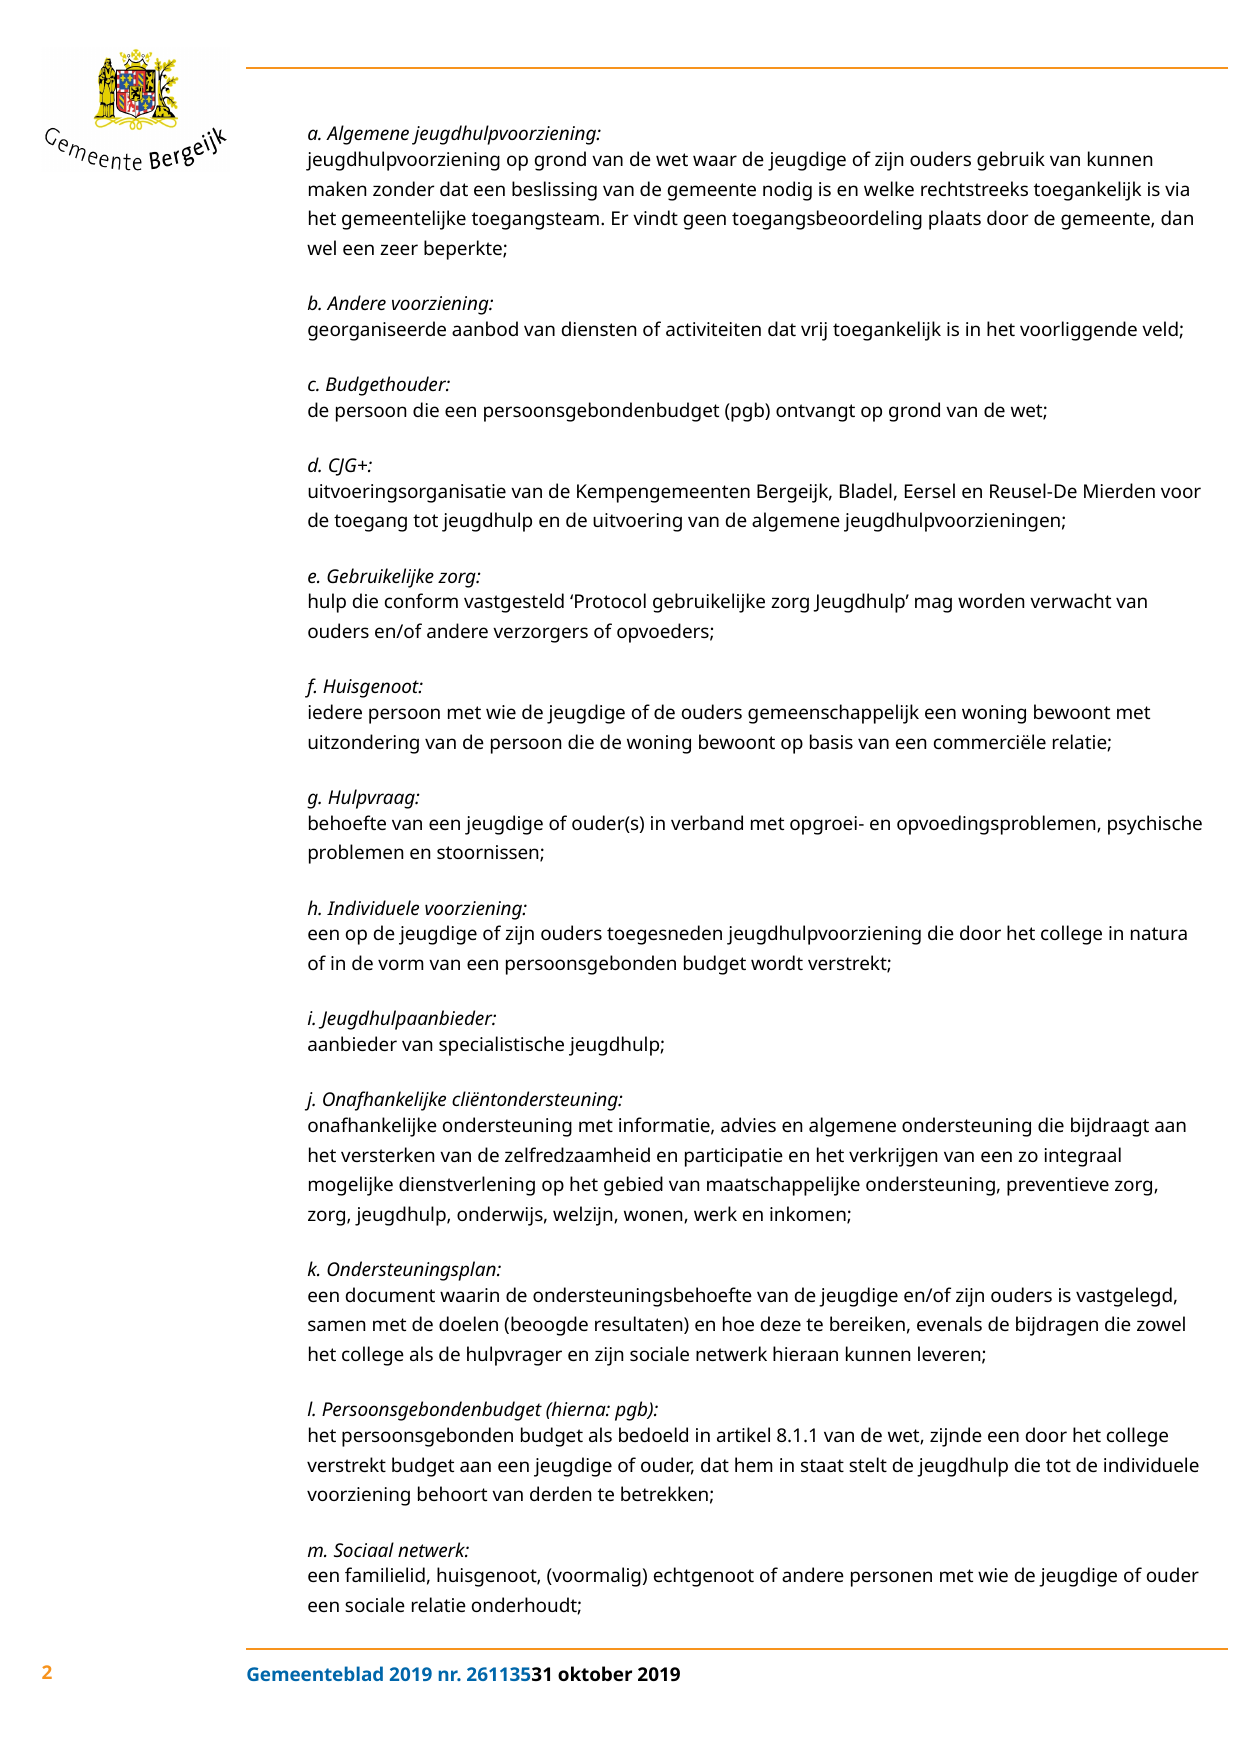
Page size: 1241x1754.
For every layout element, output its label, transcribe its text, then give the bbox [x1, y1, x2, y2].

list georganiseerde aanbod van diensten of activiteiten dat vrij toegankelijk is in het voorliggende veld; [307, 316, 1208, 342]
list uitvoeringsorganisatie van de Kempengemeenten Bergeijk, Bladel, Eersel en Reusel-De Mierden voor de toegang tot jeugdhulp en de uitvoering van de algemene jeugdhulpvoorzieningen; [307, 478, 1208, 533]
list e. Gebruikelijke zorg: [307, 563, 1208, 589]
list hulp die conform vastgesteld ‘Protocol gebruikelijke zorg Jeugdhulp’ mag worden verwacht van ouders en/of andere verzorgers of opvoeders; [307, 589, 1208, 644]
list een op de jeugdige of zijn ouders toegesneden jeugdhulpvoorziening die door het college in natura of in de vorm van een persoonsgebonden budget wordt verstrekt; [307, 921, 1208, 976]
list a. Algemene jeugdhulpvoorziening: [307, 121, 1208, 146]
list het persoonsgebonden budget als bedoeld in artikel 8.1.1 van de wet, zijnde een door het college verstrekt budget aan een jeugdige of ouder, dat hem in staat stelt de jeugdhulp die tot de individuele voorziening behoort van derden te betrekken; [307, 1422, 1208, 1507]
list h. Individuele voorziening: [307, 895, 1208, 921]
list l. Persoonsgebondenbudget (hierna: pgb): [307, 1397, 1208, 1422]
list m. Sociaal netwerk: [307, 1537, 1208, 1562]
list g. Hulpvraag: [307, 784, 1208, 810]
list behoefte van een jeugdige of ouder(s) in verband met opgroei- en opvoedingsproblemen, psychische problemen en stoornissen; [307, 810, 1208, 865]
list d. CJG+: [307, 452, 1208, 478]
list iedere persoon met wie de jeugdige of de ouders gemeenschappelijk een woning bewoont met uitzondering van de persoon die de woning bewoont op basis van een commerciële relatie; [307, 699, 1208, 755]
list jeugdhulpvoorziening op grond van de wet waar de jeugdige of zijn ouders gebruik van kunnen maken zonder dat een beslissing van de gemeente nodig is en welke rechtstreeks toegankelijk is via het gemeentelijke toegangsteam. Er vindt geen toegangsbeoordeling plaats door de gemeente, dan wel een zeer beperkte; [307, 146, 1208, 261]
list aanbieder van specialistische jeugdhulp; [307, 1031, 1208, 1057]
list een document waarin de ondersteuningsbehoefte van de jeugdige en/of zijn ouders is vastgelegd, samen met de doelen (beoogde resultaten) en hoe deze te bereiken, evenals de bijdragen die zowel het college als de hulpvrager en zijn sociale netwerk hieraan kunnen leveren; [307, 1282, 1208, 1367]
list b. Andere voorziening: [307, 290, 1208, 316]
list k. Ondersteuningsplan: [307, 1256, 1208, 1282]
list j. Onafhankelijke cliëntondersteuning: [307, 1087, 1208, 1112]
list de persoon die een persoonsgebondenbudget (pgb) ontvangt op grond van de wet; [307, 397, 1208, 423]
list f. Huisgenoot: [307, 674, 1208, 699]
list onafhankelijke ondersteuning met informatie, advies en algemene ondersteuning die bijdraagt aan het versterken van de zelfredzaamheid en participatie en het verkrijgen van een zo integraal mogelijke dienstverlening op het gebied van maatschappelijke ondersteuning, preventieve zorg, zorg, jeugdhulp, onderwijs, welzijn, wonen, werk en inkomen; [307, 1112, 1208, 1227]
picture [41, 47, 231, 172]
list c. Budgethouder: [307, 371, 1208, 397]
list een familielid, huisgenoot, (voormalig) echtgenoot of andere personen met wie de jeugdige of ouder een sociale relatie onderhoudt; [307, 1562, 1208, 1612]
list i. Jeugdhulpaanbieder: [307, 1006, 1208, 1031]
